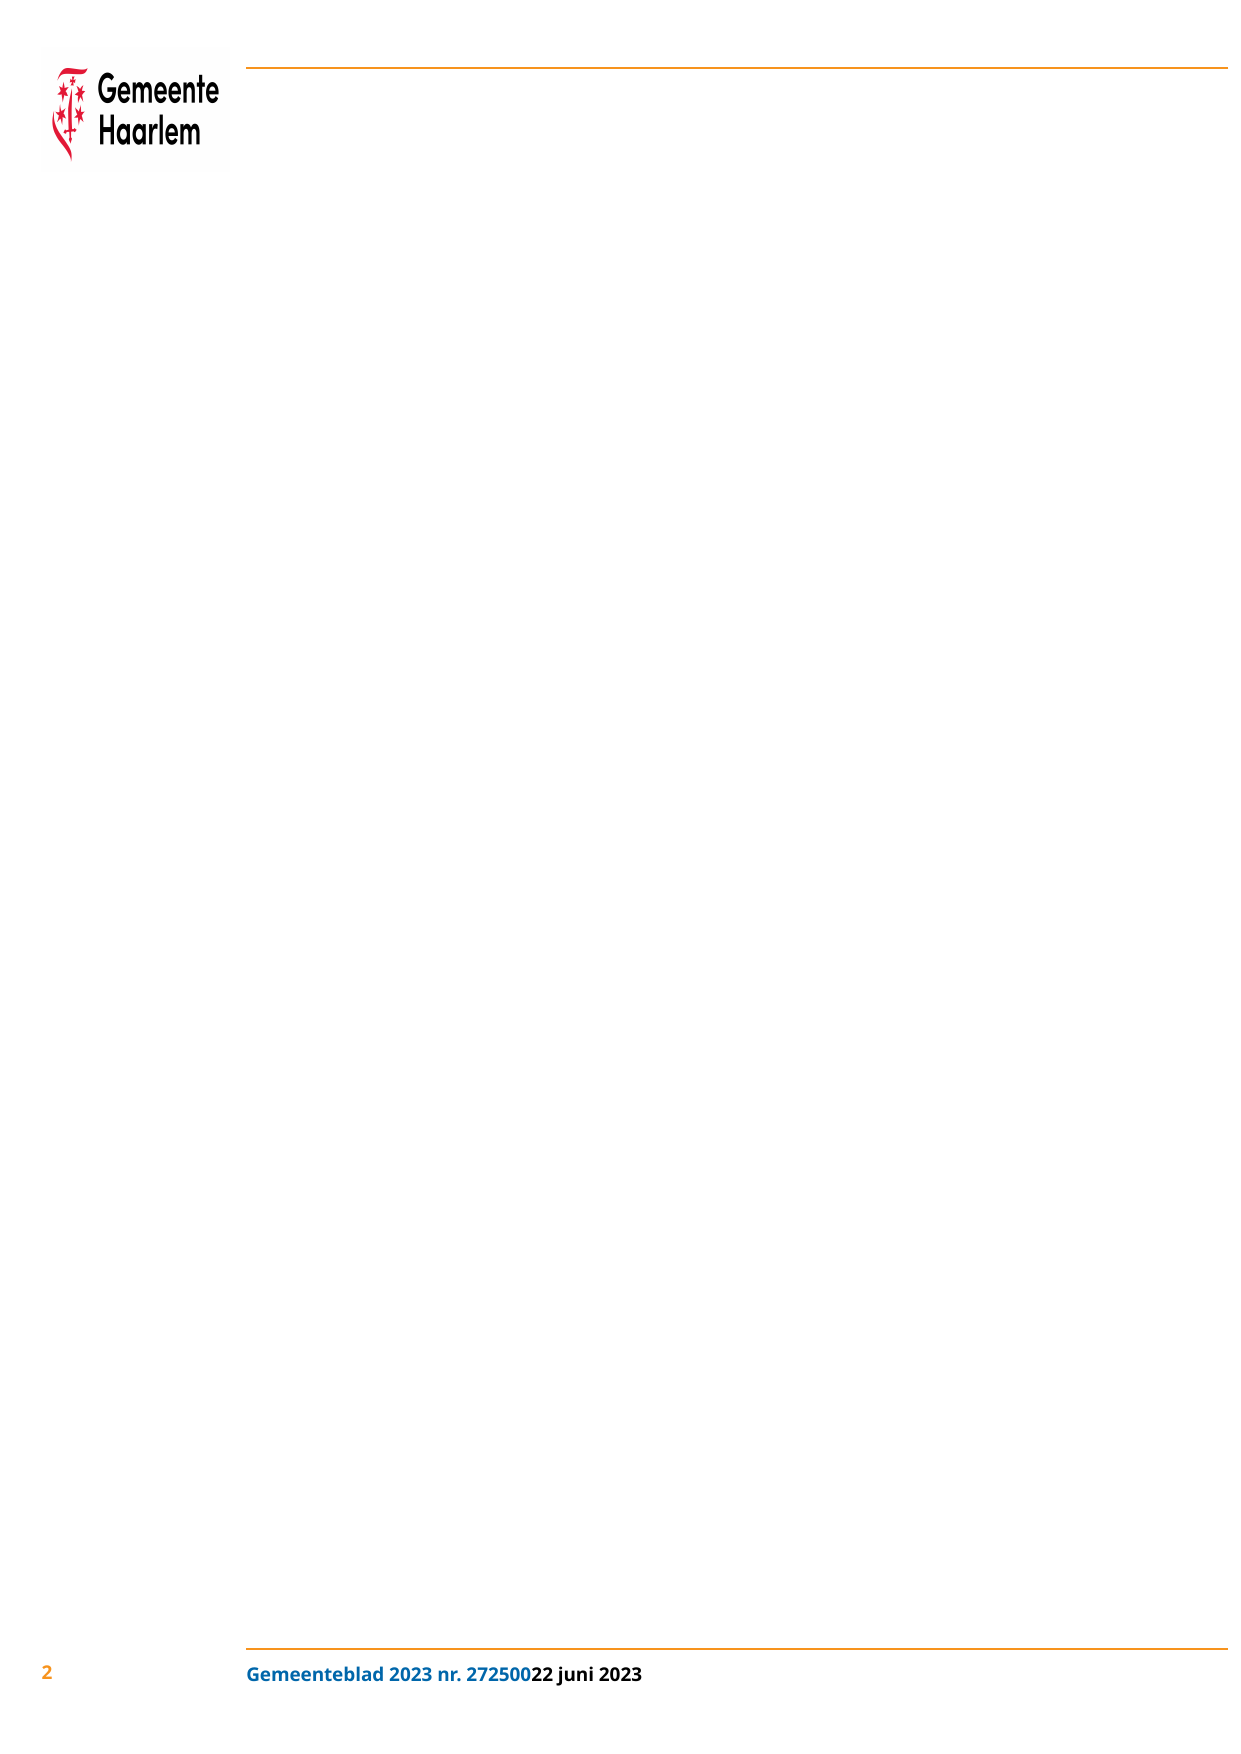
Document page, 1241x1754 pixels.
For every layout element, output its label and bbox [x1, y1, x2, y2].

picture [41, 47, 231, 172]
